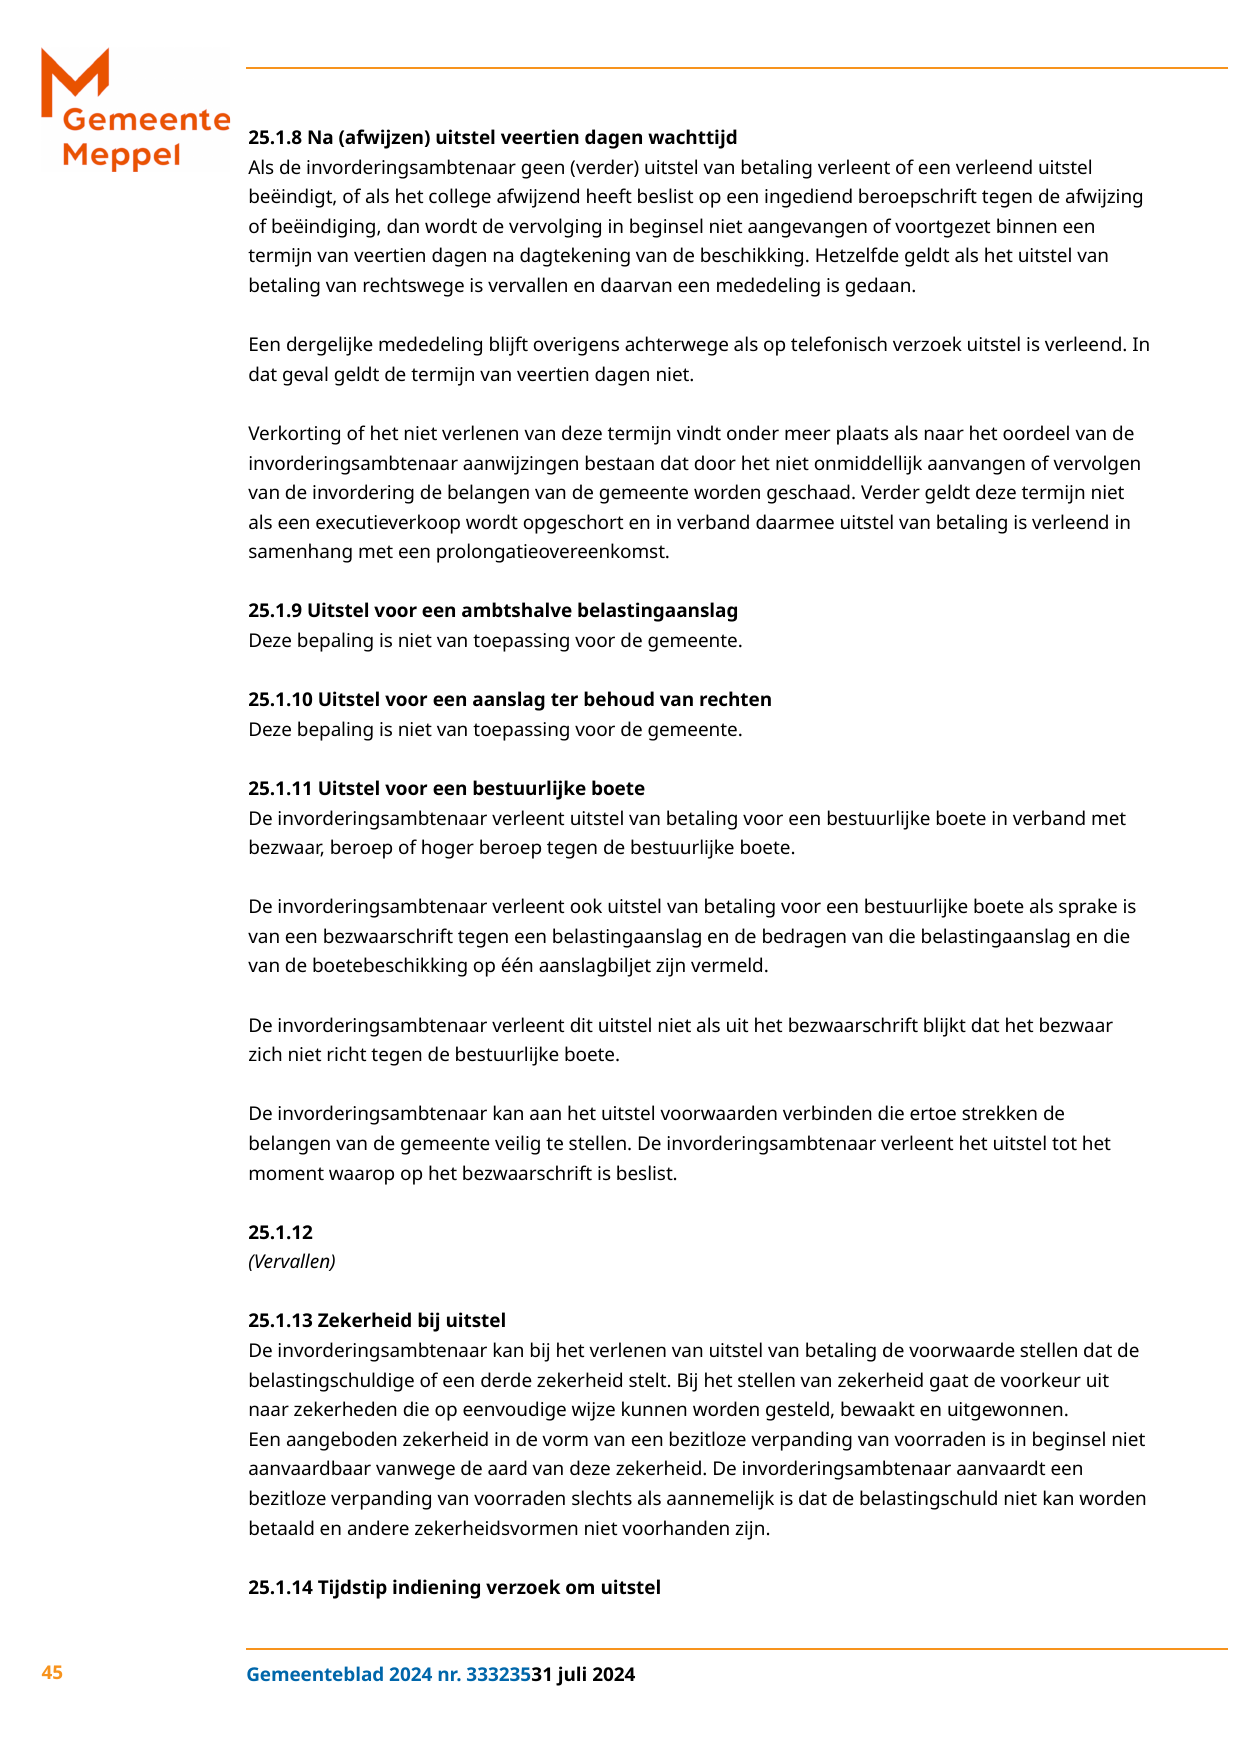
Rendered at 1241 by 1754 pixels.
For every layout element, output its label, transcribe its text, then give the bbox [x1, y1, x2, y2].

text 25.1.12 [248, 1219, 1152, 1245]
text De invorderingsambtenaar verleent uitstel van betaling voor een bestuurlijke boete in verband met bezwaar, beroep of hoger beroep tegen de bestuurlijke boete. [248, 805, 1152, 860]
text Een dergelijke mededeling blijft overigens achterwege als op telefonisch verzoek uitstel is verleend. In dat geval geldt de termijn van veertien dagen niet. [248, 331, 1152, 387]
text De invorderingsambtenaar verleent dit uitstel niet als uit het bezwaarschrift blijkt dat het bezwaar zich niet richt tegen de bestuurlijke boete. [248, 1012, 1152, 1067]
text De invorderingsambtenaar verleent ook uitstel van betaling voor een bestuurlijke boete als sprake is van een bezwaarschrift tegen een belastingaanslag en de bedragen van die belastingaanslag en die van de boetebeschikking op één aanslagbiljet zijn vermeld. [248, 893, 1152, 978]
text Deze bepaling is niet van toepassing voor de gemeente. [248, 627, 1152, 653]
text (Vervallen) [248, 1248, 1152, 1274]
text 25.1.14 Tijdstip indiening verzoek om uitstel [248, 1574, 1152, 1600]
text 25.1.10 Uitstel voor een aanslag ter behoud van rechten [248, 686, 1152, 712]
text Deze bepaling is niet van toepassing voor de gemeente. [248, 716, 1152, 742]
picture [41, 47, 231, 172]
text De invorderingsambtenaar kan aan het uitstel voorwaarden verbinden die ertoe strekken de belangen van de gemeente veilig te stellen. De invorderingsambtenaar verleent het uitstel tot het moment waarop op het bezwaarschrift is beslist. [248, 1101, 1152, 1186]
text Verkorting of het niet verlenen van deze termijn vindt onder meer plaats als naar het oordeel van de invorderingsambtenaar aanwijzingen bestaan dat door het niet onmiddellijk aanvangen of vervolgen van de invordering de belangen van de gemeente worden geschaad. Verder geldt deze termijn niet als een executieverkoop wordt opgeschort en in verband daarmee uitstel van betaling is verleend in samenhang met een prolongatieovereenkomst. [248, 420, 1152, 564]
text 25.1.8 Na (afwijzen) uitstel veertien dagen wachttijd [248, 124, 1152, 150]
text 25.1.13 Zekerheid bij uitstel [248, 1308, 1152, 1333]
text 25.1.9 Uitstel voor een ambtshalve belastingaanslag [248, 598, 1152, 623]
text Als de invorderingsambtenaar geen (verder) uitstel van betaling verleent of een verleend uitstel beëindigt, of als het college afwijzend heeft beslist op een ingediend beroepschrift tegen de afwijzing of beëindiging, dan wordt de vervolging in beginsel niet aangevangen of voortgezet binnen een termijn van veertien dagen na dagtekening van de beschikking. Hetzelfde geldt als het uitstel van betaling van rechtswege is vervallen en daarvan een mededeling is gedaan. [248, 154, 1152, 298]
text Een aangeboden zekerheid in de vorm van een bezitloze verpanding van voorraden is in beginsel niet aanvaardbaar vanwege de aard van deze zekerheid. De invorderingsambtenaar aanvaardt een bezitloze verpanding van voorraden slechts als aannemelijk is dat de belastingschuld niet kan worden betaald en andere zekerheidsvormen niet voorhanden zijn. [248, 1426, 1152, 1541]
text 25.1.11 Uitstel voor een bestuurlijke boete [248, 775, 1152, 801]
text De invorderingsambtenaar kan bij het verlenen van uitstel van betaling de voorwaarde stellen dat de belastingschuldige of een derde zekerheid stelt. Bij het stellen van zekerheid gaat de voorkeur uit naar zekerheden die op eenvoudige wijze kunnen worden gesteld, bewaakt en uitgewonnen. [248, 1337, 1152, 1422]
